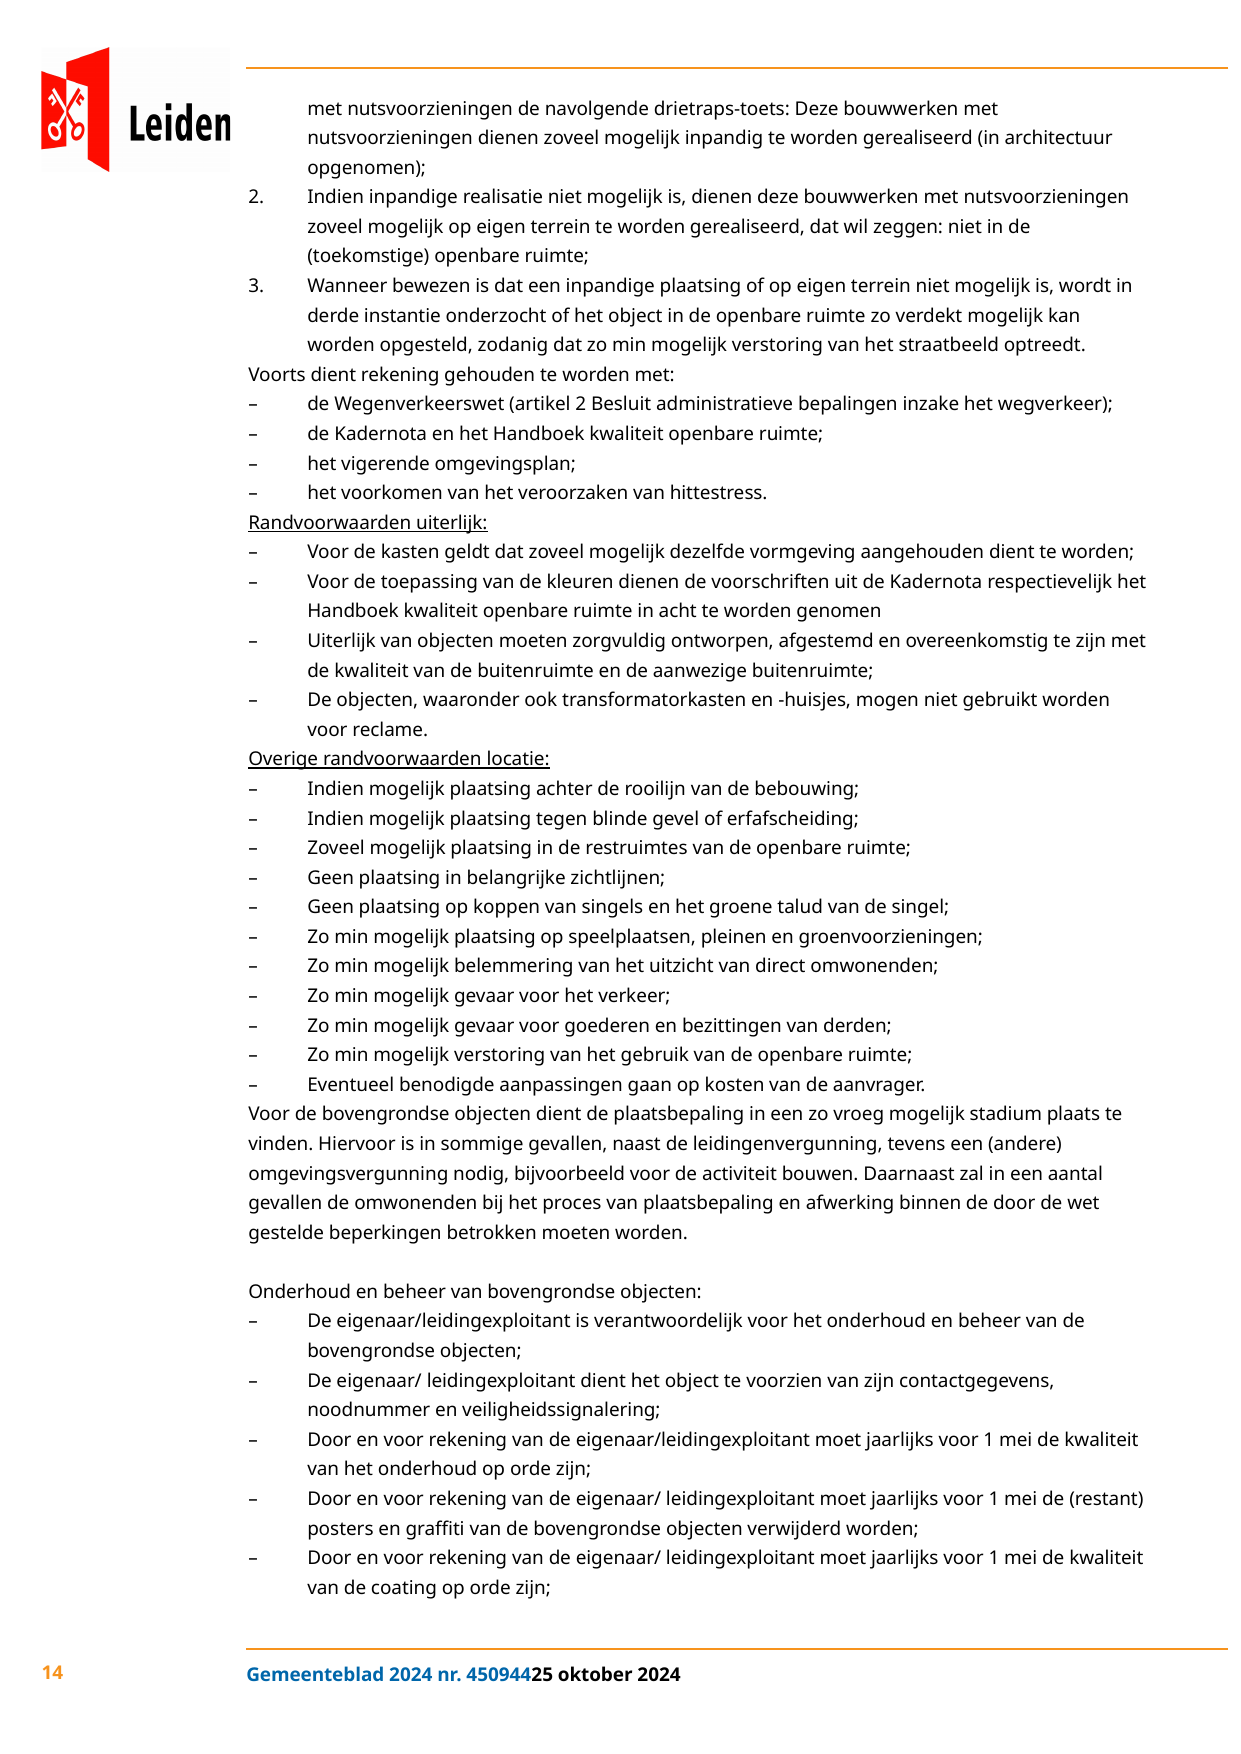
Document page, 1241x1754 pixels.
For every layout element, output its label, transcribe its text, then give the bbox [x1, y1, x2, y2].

list Zo min mogelijk gevaar voor het verkeer; [248, 982, 1152, 1008]
list Door en voor rekening van de eigenaar/ leidingexploitant moet jaarlijks voor 1 mei de (restant) posters en graffiti van de bovengrondse objecten verwijderd worden; [248, 1485, 1152, 1541]
list Door en voor rekening van de eigenaar/leidingexploitant moet jaarlijks voor 1 mei de kwaliteit van het onderhoud op orde zijn; [248, 1426, 1152, 1481]
list Uiterlijk van objecten moeten zorgvuldig ontworpen, afgestemd en overeenkomstig te zijn met de kwaliteit van de buitenruimte en de aanwezige buitenruimte; [248, 627, 1152, 683]
list Zo min mogelijk verstoring van het gebruik van de openbare ruimte; [248, 1041, 1152, 1067]
list Indien mogelijk plaatsing tegen blinde gevel of erfafscheiding; [248, 805, 1152, 831]
list met nutsvoorzieningen de navolgende drietraps-toets: Deze bouwwerken met nutsvoorzieningen dienen zoveel mogelijk inpandig te worden gerealiseerd (in architectuur opgenomen); [248, 95, 1152, 180]
list Indien inpandige realisatie niet mogelijk is, dienen deze bouwwerken met nutsvoorzieningen zoveel mogelijk op eigen terrein te worden gerealiseerd, dat wil zeggen: niet in de (toekomstige) openbare ruimte; [248, 183, 1152, 268]
text Voor de bovengrondse objecten dient de plaatsbepaling in een zo vroeg mogelijk stadium plaats te vinden. Hiervoor is in sommige gevallen, naast de leidingenvergunning, tevens een (andere) omgevingsvergunning nodig, bijvoorbeeld voor de activiteit bouwen. Daarnaast zal in een aantal gevallen de omwonenden bij het proces van plaatsbepaling en afwerking binnen de door de wet gestelde beperkingen betrokken moeten worden. [248, 1101, 1152, 1245]
picture [41, 47, 231, 172]
text Overige randvoorwaarden locatie: [248, 746, 1152, 771]
list de Wegenverkeerswet (artikel 2 Besluit administratieve bepalingen inzake het wegverkeer); [248, 391, 1152, 416]
list Door en voor rekening van de eigenaar/ leidingexploitant moet jaarlijks voor 1 mei de kwaliteit van de coating op orde zijn; [248, 1544, 1152, 1600]
list Zo min mogelijk belemmering van het uitzicht van direct omwonenden; [248, 953, 1152, 978]
list de Kadernota en het Handboek kwaliteit openbare ruimte; [248, 420, 1152, 446]
list Zo min mogelijk plaatsing op speelplaatsen, pleinen en groenvoorzieningen; [248, 923, 1152, 949]
text Randvoorwaarden uiterlijk: [248, 509, 1152, 535]
list Indien mogelijk plaatsing achter de rooilijn van de bebouwing; [248, 775, 1152, 801]
list De eigenaar/ leidingexploitant dient het object te voorzien van zijn contactgegevens, noodnummer en veiligheidssignalering; [248, 1367, 1152, 1422]
list Zo min mogelijk gevaar voor goederen en bezittingen van derden; [248, 1012, 1152, 1038]
text Onderhoud en beheer van bovengrondse objecten: [248, 1278, 1152, 1304]
list Voor de toepassing van de kleuren dienen de voorschriften uit de Kadernota respectievelijk het Handboek kwaliteit openbare ruimte in acht te worden genomen [248, 568, 1152, 623]
list De eigenaar/leidingexploitant is verantwoordelijk voor het onderhoud en beheer van de bovengrondse objecten; [248, 1308, 1152, 1363]
list Voor de kasten geldt dat zoveel mogelijk dezelfde vormgeving aangehouden dient te worden; [248, 538, 1152, 564]
list De objecten, waaronder ook transformatorkasten en -huisjes, mogen niet gebruikt worden voor reclame. [248, 686, 1152, 742]
list Wanneer bewezen is dat een inpandige plaatsing of op eigen terrein niet mogelijk is, wordt in derde instantie onderzocht of het object in de openbare ruimte zo verdekt mogelijk kan worden opgesteld, zodanig dat zo min mogelijk verstoring van het straatbeeld optreedt. [248, 272, 1152, 357]
list het voorkomen van het veroorzaken van hittestress. [248, 479, 1152, 505]
list Eventueel benodigde aanpassingen gaan op kosten van de aanvrager. [248, 1071, 1152, 1097]
list Geen plaatsing in belangrijke zichtlijnen; [248, 864, 1152, 890]
list het vigerende omgevingsplan; [248, 450, 1152, 476]
list Zoveel mogelijk plaatsing in de restruimtes van de openbare ruimte; [248, 834, 1152, 860]
text Voorts dient rekening gehouden te worden met: [248, 361, 1152, 387]
list Geen plaatsing op koppen van singels en het groene talud van de singel; [248, 893, 1152, 919]
